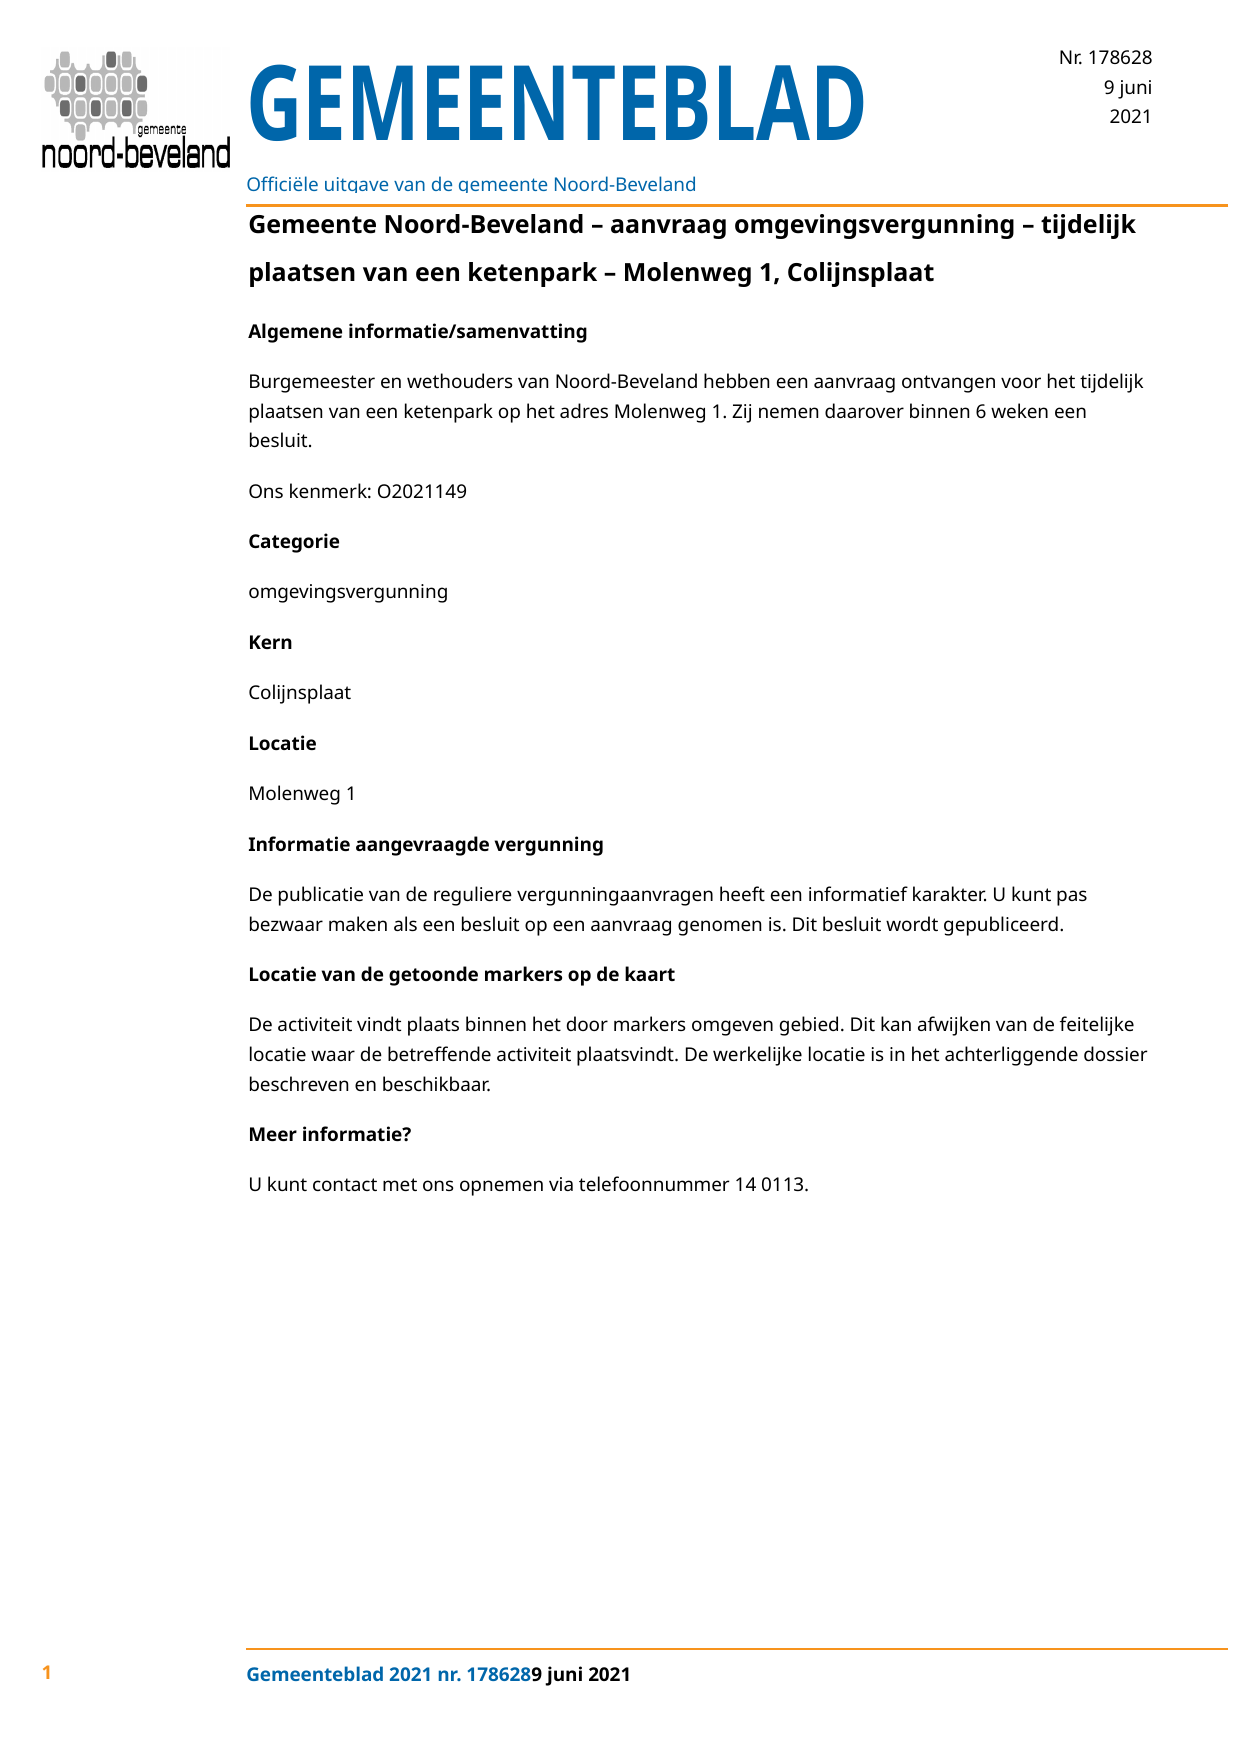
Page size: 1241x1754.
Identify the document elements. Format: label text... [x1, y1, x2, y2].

text Ons kenmerk: O2021149 [248, 478, 1152, 504]
text De activiteit vindt plaats binnen het door markers omgeven gebied. Dit kan afwijken van de feitelijke locatie waar de betreffende activiteit plaatsvindt. De werkelijke locatie is in het achterliggende dossier beschreven en beschikbaar. [248, 1012, 1152, 1097]
text Colijnsplaat [248, 679, 1152, 705]
text Informatie aangevraagde vergunning [248, 831, 1152, 857]
text Gemeente Noord-Beveland – aanvraag omgevingsvergunning – tijdelijk plaatsen van een ketenpark – Molenweg 1, Colijnsplaat [248, 207, 1152, 288]
picture [41, 47, 231, 172]
text omgevingsvergunning [248, 579, 1152, 604]
text Kern [248, 629, 1152, 655]
text Molenweg 1 [248, 780, 1152, 806]
text Categorie [248, 528, 1152, 554]
text Meer informatie? [248, 1121, 1152, 1147]
text De publicatie van de reguliere vergunningaanvragen heeft een informatief karakter. U kunt pas bezwaar maken als een besluit op een aanvraag genomen is. Dit besluit wordt gepubliceerd. [248, 881, 1152, 937]
text Locatie van de getoonde markers op de kaart [248, 961, 1152, 987]
text U kunt contact met ons opnemen via telefoonnummer 14 0113. [248, 1172, 1152, 1197]
text Locatie [248, 730, 1152, 756]
text Burgemeester en wethouders van Noord-Beveland hebben een aanvraag ontvangen voor het tijdelijk plaatsen van een ketenpark op het adres Molenweg 1. Zij nemen daarover binnen 6 weken een besluit. [248, 368, 1152, 453]
text Algemene informatie/samenvatting [248, 318, 1152, 344]
